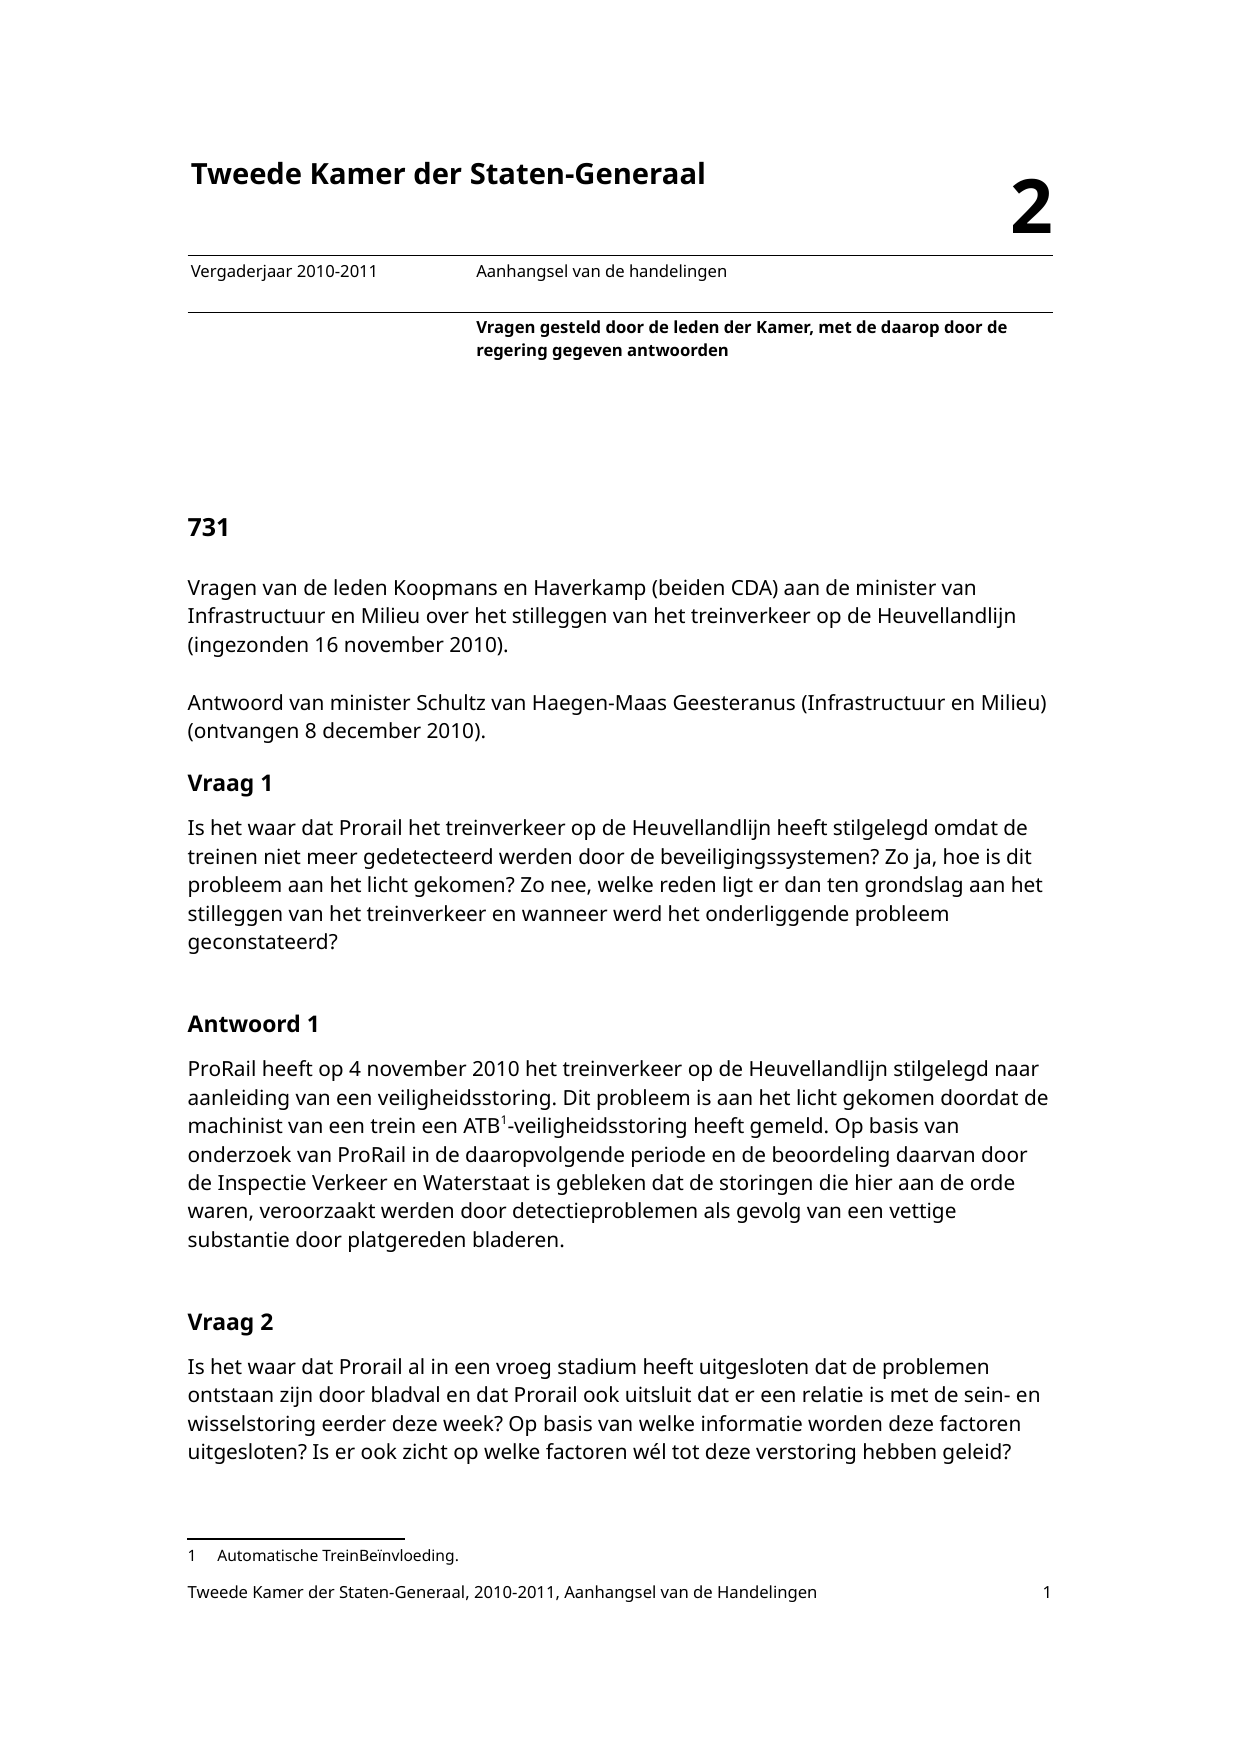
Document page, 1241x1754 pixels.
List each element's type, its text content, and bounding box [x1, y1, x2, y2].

subtitle Vraag 1 [187, 767, 1053, 798]
text Vragen van de leden Koopmans en Haverkamp (beiden CDA) aan de minister van Infrastructuur en Milieu over het stilleggen van het treinverkeer op de Heuvellandlijn (ingezonden 16 november 2010). [187, 573, 1053, 658]
text Is het waar dat Prorail het treinverkeer op de Heuvellandlijn heeft stilgelegd omdat de treinen niet meer gedetecteerd werden door de beveiligingssystemen? Zo ja, hoe is dit probleem aan het licht gekomen? Zo nee, welke reden ligt er dan ten grondslag aan het stilleggen van het treinverkeer en wanneer werd het onderliggende probleem geconstateerd? [187, 813, 1053, 956]
table_cell [188, 313, 473, 361]
table_header Tweede Kamer der Staten-Generaal [188, 150, 879, 255]
text ProRail heeft op 4 november 2010 het treinverkeer op de Heuvellandlijn stilgelegd naar aanleiding van een veiligheidsstoring. Dit probleem is aan het licht gekomen doordat de machinist van een trein een ATB-veiligheidsstoring heeft gemeld. Op basis van onderzoek van ProRail in de daaropvolgende periode en de beoordeling daarvan door de Inspectie Verkeer en Waterstaat is gebleken dat de storingen die hier aan de orde waren, veroorzaakt werden door detectieproblemen als gevolg van een vettige substantie door platgereden bladeren. [187, 1054, 1053, 1253]
text Automatische TreinBeïnvloeding. [187, 1538, 1053, 1566]
table_header 2 [880, 150, 1053, 255]
text Is het waar dat Prorail al in een vroeg stadium heeft uitgesloten dat de problemen ontstaan zijn door bladval en dat Prorail ook uitsluit dat er een relatie is met de sein- en wisselstoring eerder deze week? Op basis van welke informatie worden deze factoren uitgesloten? Is er ook zicht op welke factoren wél tot deze verstoring hebben geleid? [187, 1352, 1053, 1466]
table_cell Aanhangsel van de handelingen [473, 256, 1053, 312]
subtitle Vraag 2 [187, 1306, 1053, 1337]
text 731 [187, 509, 1053, 543]
text Antwoord van minister Schultz van Haegen-Maas Geesteranus (Infrastructuur en Milieu) (ontvangen 8 december 2010). [187, 688, 1053, 745]
table_cell Vragen gesteld door de leden der Kamer, met de daarop door de regering gegeven antwoorden [473, 313, 1053, 361]
subtitle Antwoord 1 [187, 1008, 1053, 1039]
table_cell Vergaderjaar 2010-2011 [188, 256, 473, 312]
